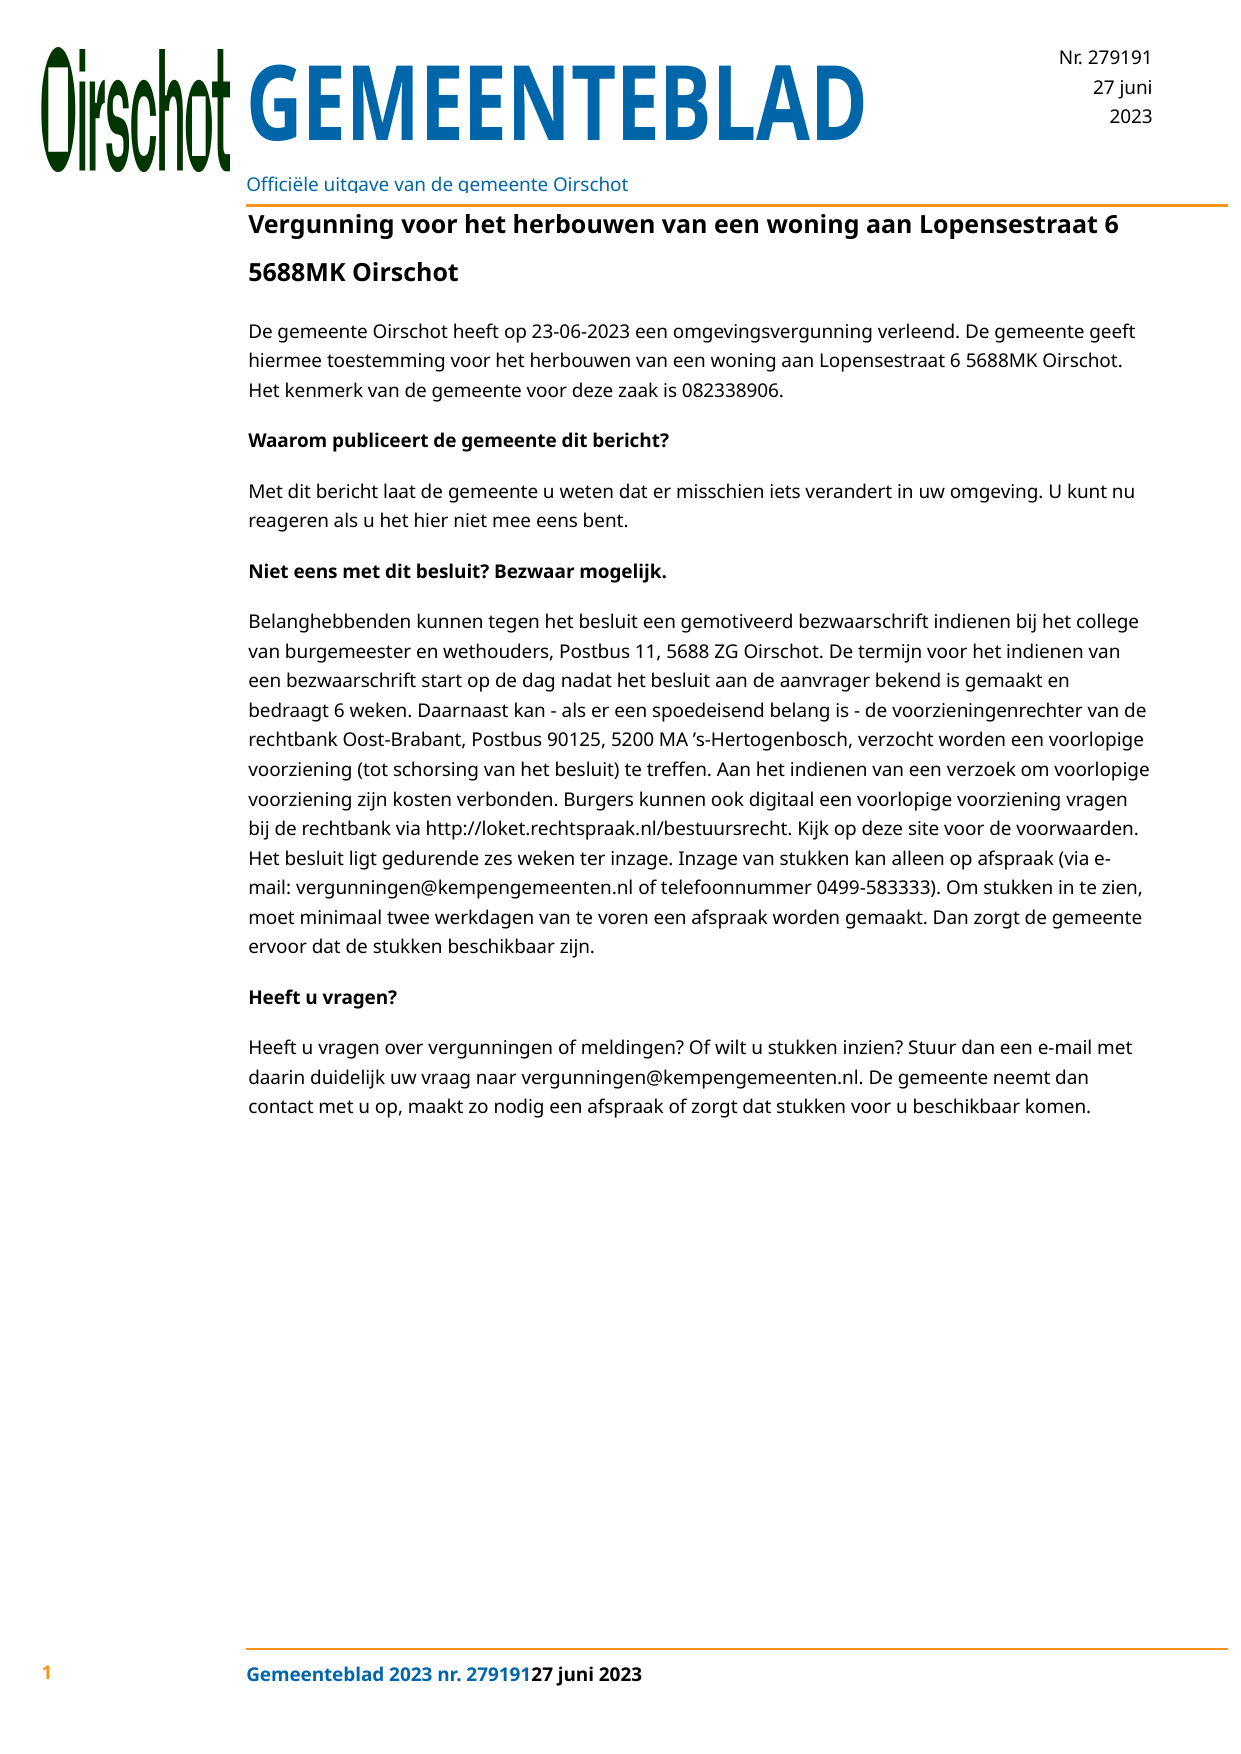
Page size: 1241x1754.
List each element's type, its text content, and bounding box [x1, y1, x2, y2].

text Heeft u vragen? [248, 984, 1152, 1010]
text Niet eens met dit besluit? Bezwaar mogelijk. [248, 558, 1152, 584]
text Waarom publiceert de gemeente dit bericht? [248, 427, 1152, 453]
text De gemeente Oirschot heeft op 23-06-2023 een omgevingsvergunning verleend. De gemeente geeft hiermee toestemming voor het herbouwen van een woning aan Lopensestraat 6 5688MK Oirschot. Het kenmerk van de gemeente voor deze zaak is 082338906. [248, 318, 1152, 403]
picture [41, 47, 231, 172]
text Vergunning voor het herbouwen van een woning aan Lopensestraat 6 5688MK Oirschot [248, 207, 1152, 288]
text Met dit bericht laat de gemeente u weten dat er misschien iets verandert in uw omgeving. U kunt nu reageren als u het hier niet mee eens bent. [248, 478, 1152, 533]
text Heeft u vragen over vergunningen of meldingen? Of wilt u stukken inzien? Stuur dan een e-mail met daarin duidelijk uw vraag naar vergunningen@kempengemeenten.nl. De gemeente neemt dan contact met u op, maakt zo nodig een afspraak of zorgt dat stukken voor u beschikbaar komen. [248, 1034, 1152, 1119]
text Belanghebbenden kunnen tegen het besluit een gemotiveerd bezwaarschrift indienen bij het college van burgemeester en wethouders, Postbus 11, 5688 ZG Oirschot. De termijn voor het indienen van een bezwaarschrift start op de dag nadat het besluit aan de aanvrager bekend is gemaakt en bedraagt 6 weken. Daarnaast kan - als er een spoedeisend belang is - de voorzieningenrechter van de rechtbank Oost-Brabant, Postbus 90125, 5200 MA ’s-Hertogenbosch, verzocht worden een voorlopige voorziening (tot schorsing van het besluit) te treffen. Aan het indienen van een verzoek om voorlopige voorziening zijn kosten verbonden. Burgers kunnen ook digitaal een voorlopige voorziening vragen bij de rechtbank via http://loket.rechtspraak.nl/bestuursrecht. Kijk op deze site voor de voorwaarden. Het besluit ligt gedurende zes weken ter inzage. Inzage van stukken kan alleen op afspraak (via e-mail: vergunningen@kempengemeenten.nl of telefoonnummer 0499-583333). Om stukken in te zien, moet minimaal twee werkdagen van te voren een afspraak worden gemaakt. Dan zorgt de gemeente ervoor dat de stukken beschikbaar zijn. [248, 608, 1152, 959]
